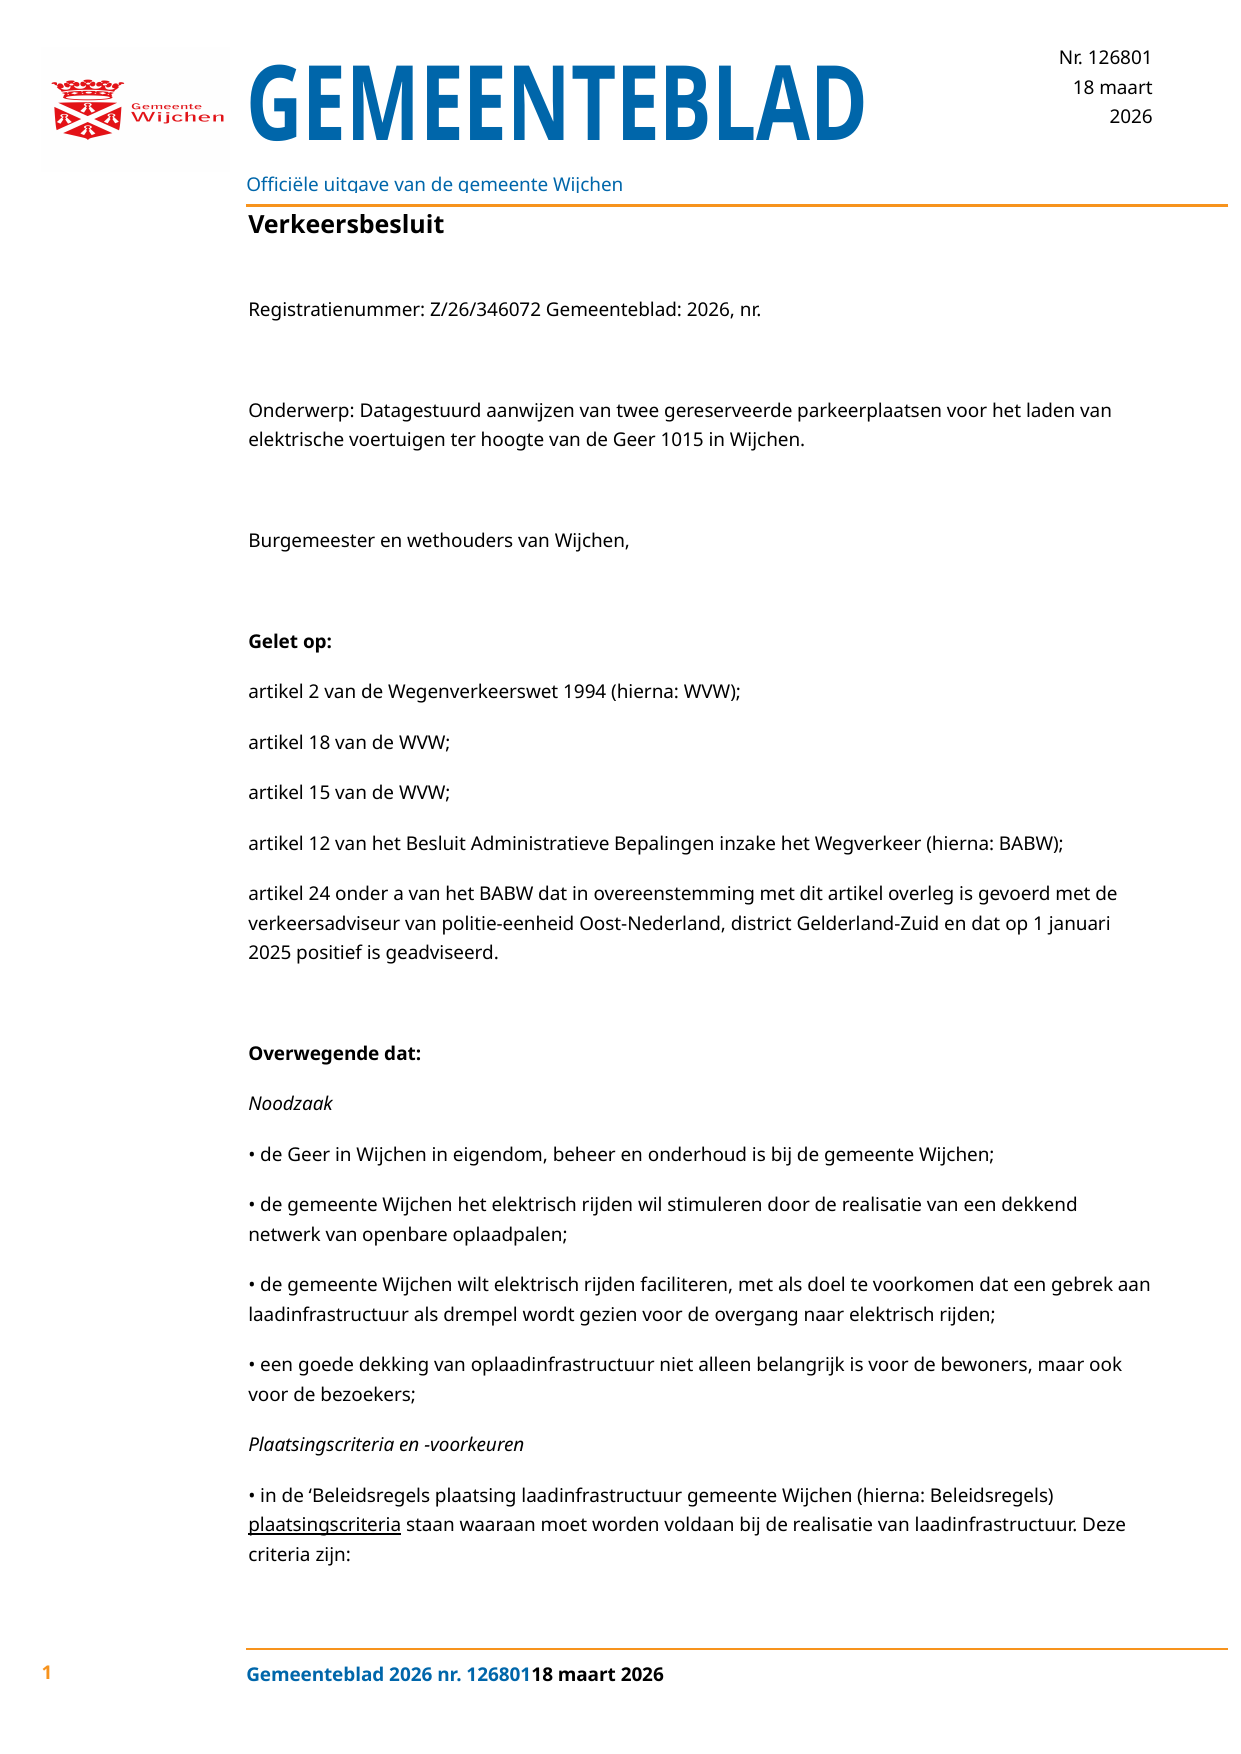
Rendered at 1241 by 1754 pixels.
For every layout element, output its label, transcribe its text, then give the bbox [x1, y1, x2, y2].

text artikel 24 onder a van het BABW dat in overeenstemming met dit artikel overleg is gevoerd met de verkeersadviseur van politie-eenheid Oost-Nederland, district Gelderland-Zuid en dat op 1 januari 2025 positief is geadviseerd. [248, 880, 1152, 965]
text Noodzaak [248, 1091, 1152, 1116]
text Verkeersbesluit [248, 207, 1152, 241]
text artikel 18 van de WVW; [248, 729, 1152, 755]
text Registratienummer: Z/26/346072 Gemeenteblad: 2026, nr. [248, 296, 1152, 322]
text artikel 2 van de Wegenverkeerswet 1994 (hierna: WVW); [248, 678, 1152, 704]
text Gelet op: [248, 628, 1152, 654]
text • de Geer in Wijchen in eigendom, beheer en onderhoud is bij de gemeente Wijchen; [248, 1141, 1152, 1167]
text Onderwerp: Datagestuurd aanwijzen van twee gereserveerde parkeerplaatsen voor het laden van elektrische voertuigen ter hoogte van de Geer 1015 in Wijchen. [248, 397, 1152, 452]
text • de gemeente Wijchen het elektrisch rijden wil stimuleren door de realisatie van een dekkend netwerk van openbare oplaadpalen; [248, 1191, 1152, 1247]
text artikel 15 van de WVW; [248, 779, 1152, 805]
text Burgemeester en wethouders van Wijchen, [248, 527, 1152, 553]
text • de gemeente Wijchen wilt elektrisch rijden faciliteren, met als doel te voorkomen dat een gebrek aan laadinfrastructuur als drempel wordt gezien voor de overgang naar elektrisch rijden; [248, 1271, 1152, 1327]
picture [41, 47, 231, 172]
text Overwegende dat: [248, 1040, 1152, 1066]
text • een goede dekking van oplaadinfrastructuur niet alleen belangrijk is voor de bewoners, maar ook voor de bezoekers; [248, 1351, 1152, 1407]
text artikel 12 van het Besluit Administratieve Bepalingen inzake het Wegverkeer (hierna: BABW); [248, 830, 1152, 856]
text • in de ‘Beleidsregels plaatsing laadinfrastructuur gemeente Wijchen (hierna: Beleidsregels) plaatsingscriteria staan waaraan moet worden voldaan bij de realisatie van laadinfrastructuur. Deze criteria zijn: [248, 1482, 1152, 1567]
text Plaatsingscriteria en -voorkeuren [248, 1431, 1152, 1457]
